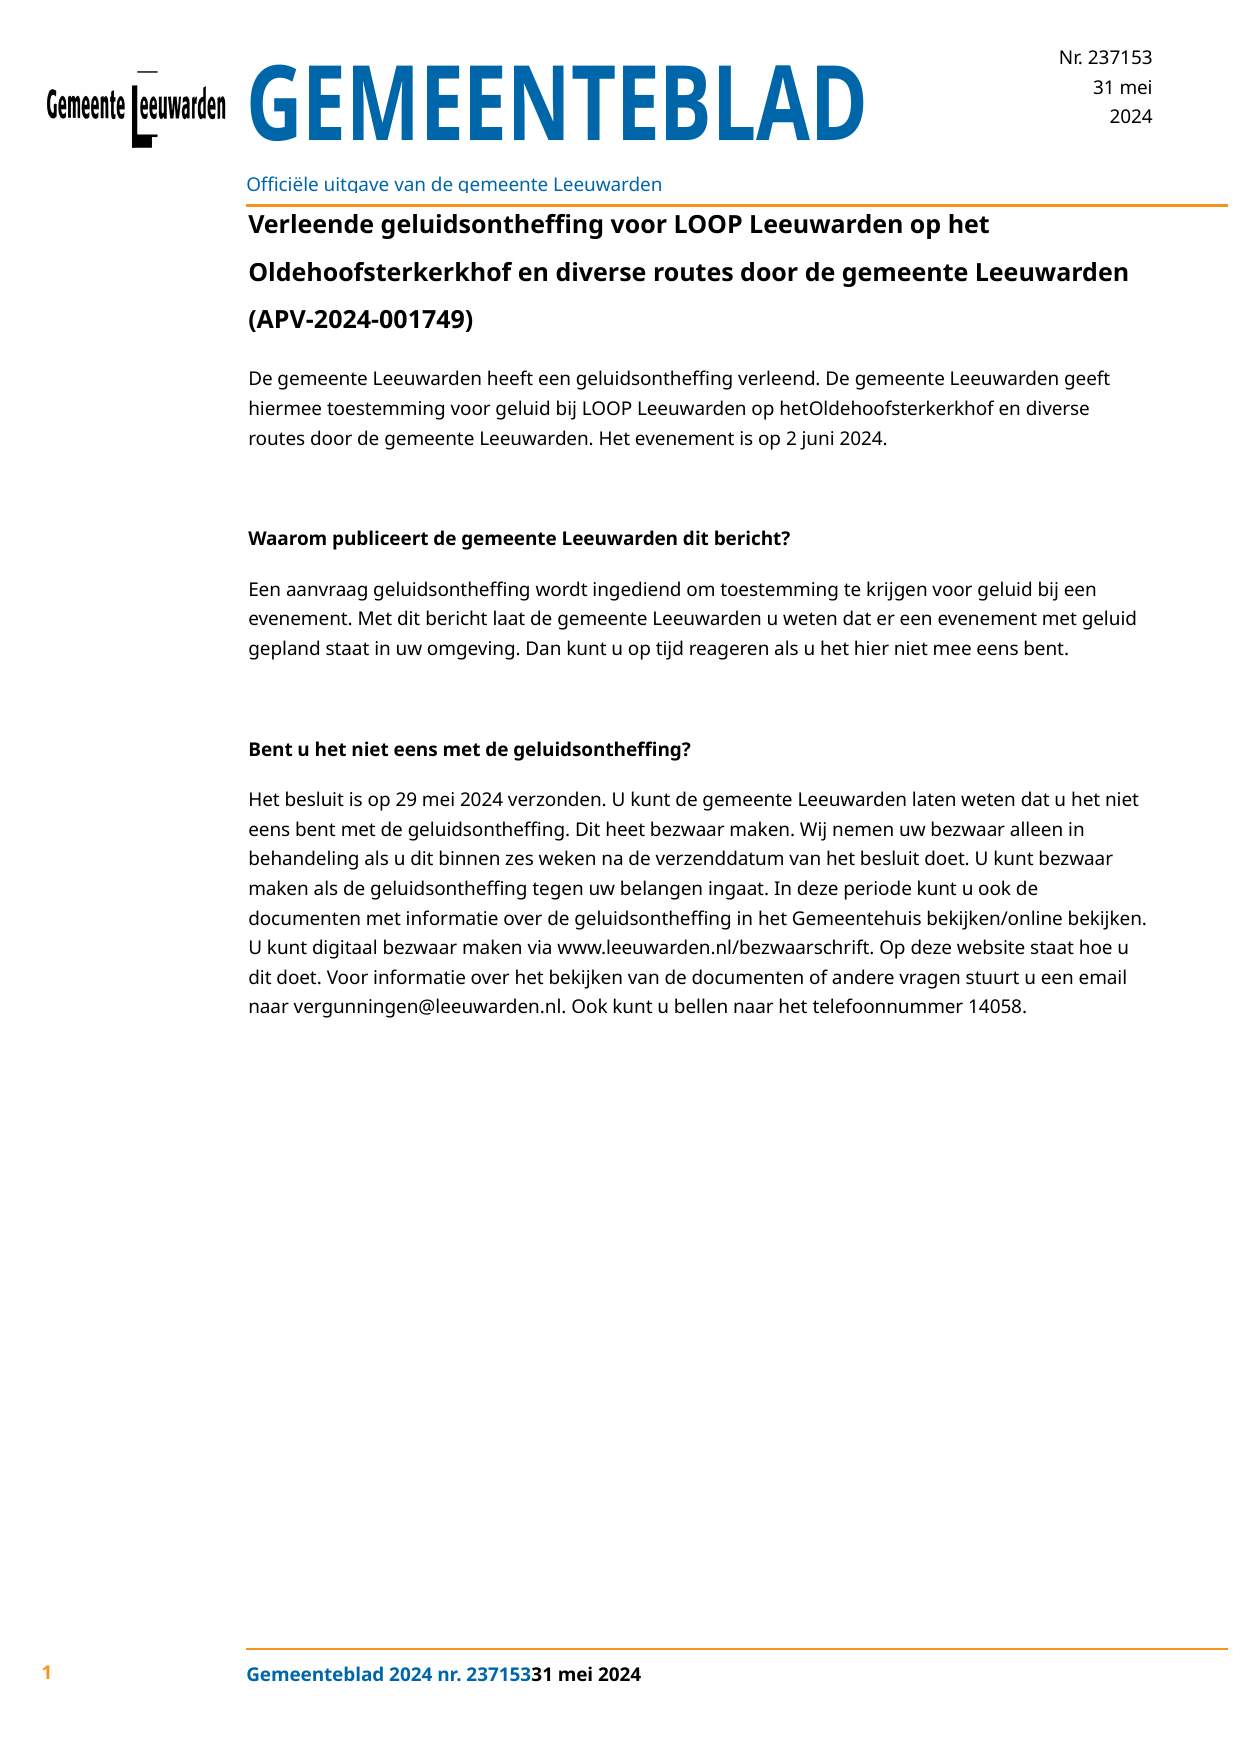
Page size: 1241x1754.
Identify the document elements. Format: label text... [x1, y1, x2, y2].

picture [41, 47, 231, 172]
text Het besluit is op 29 mei 2024 verzonden. U kunt de gemeente Leeuwarden laten weten dat u het niet eens bent met de geluidsontheffing. Dit heet bezwaar maken. Wij nemen uw bezwaar alleen in behandeling als u dit binnen zes weken na de verzenddatum van het besluit doet. U kunt bezwaar maken als de geluidsontheffing tegen uw belangen ingaat. In deze periode kunt u ook de documenten met informatie over de geluidsontheffing in het Gemeentehuis bekijken/online bekijken. U kunt digitaal bezwaar maken via www.leeuwarden.nl/bezwaarschrift. Op deze website staat hoe u dit doet. Voor informatie over het bekijken van de documenten of andere vragen stuurt u een email naar vergunningen@leeuwarden.nl. Ook kunt u bellen naar het telefoonnummer 14058. [248, 786, 1152, 1019]
text Bent u het niet eens met de geluidsontheffing? [248, 736, 1152, 762]
text Waarom publiceert de gemeente Leeuwarden dit bericht? [248, 526, 1152, 551]
text Verleende geluidsontheffing voor LOOP Leeuwarden op het Oldehoofsterkerkhof en diverse routes door de gemeente Leeuwarden (APV-2024-001749) [248, 207, 1152, 336]
text Een aanvraag geluidsontheffing wordt ingediend om toestemming te krijgen voor geluid bij een evenement. Met dit bericht laat de gemeente Leeuwarden u weten dat er een evenement met geluid gepland staat in uw omgeving. Dan kunt u op tijd reageren als u het hier niet mee eens bent. [248, 576, 1152, 661]
text De gemeente Leeuwarden heeft een geluidsontheffing verleend. De gemeente Leeuwarden geeft hiermee toestemming voor geluid bij LOOP Leeuwarden op hetOldehoofsterkerkhof en diverse routes door de gemeente Leeuwarden. Het evenement is op 2 juni 2024. [248, 366, 1152, 450]
